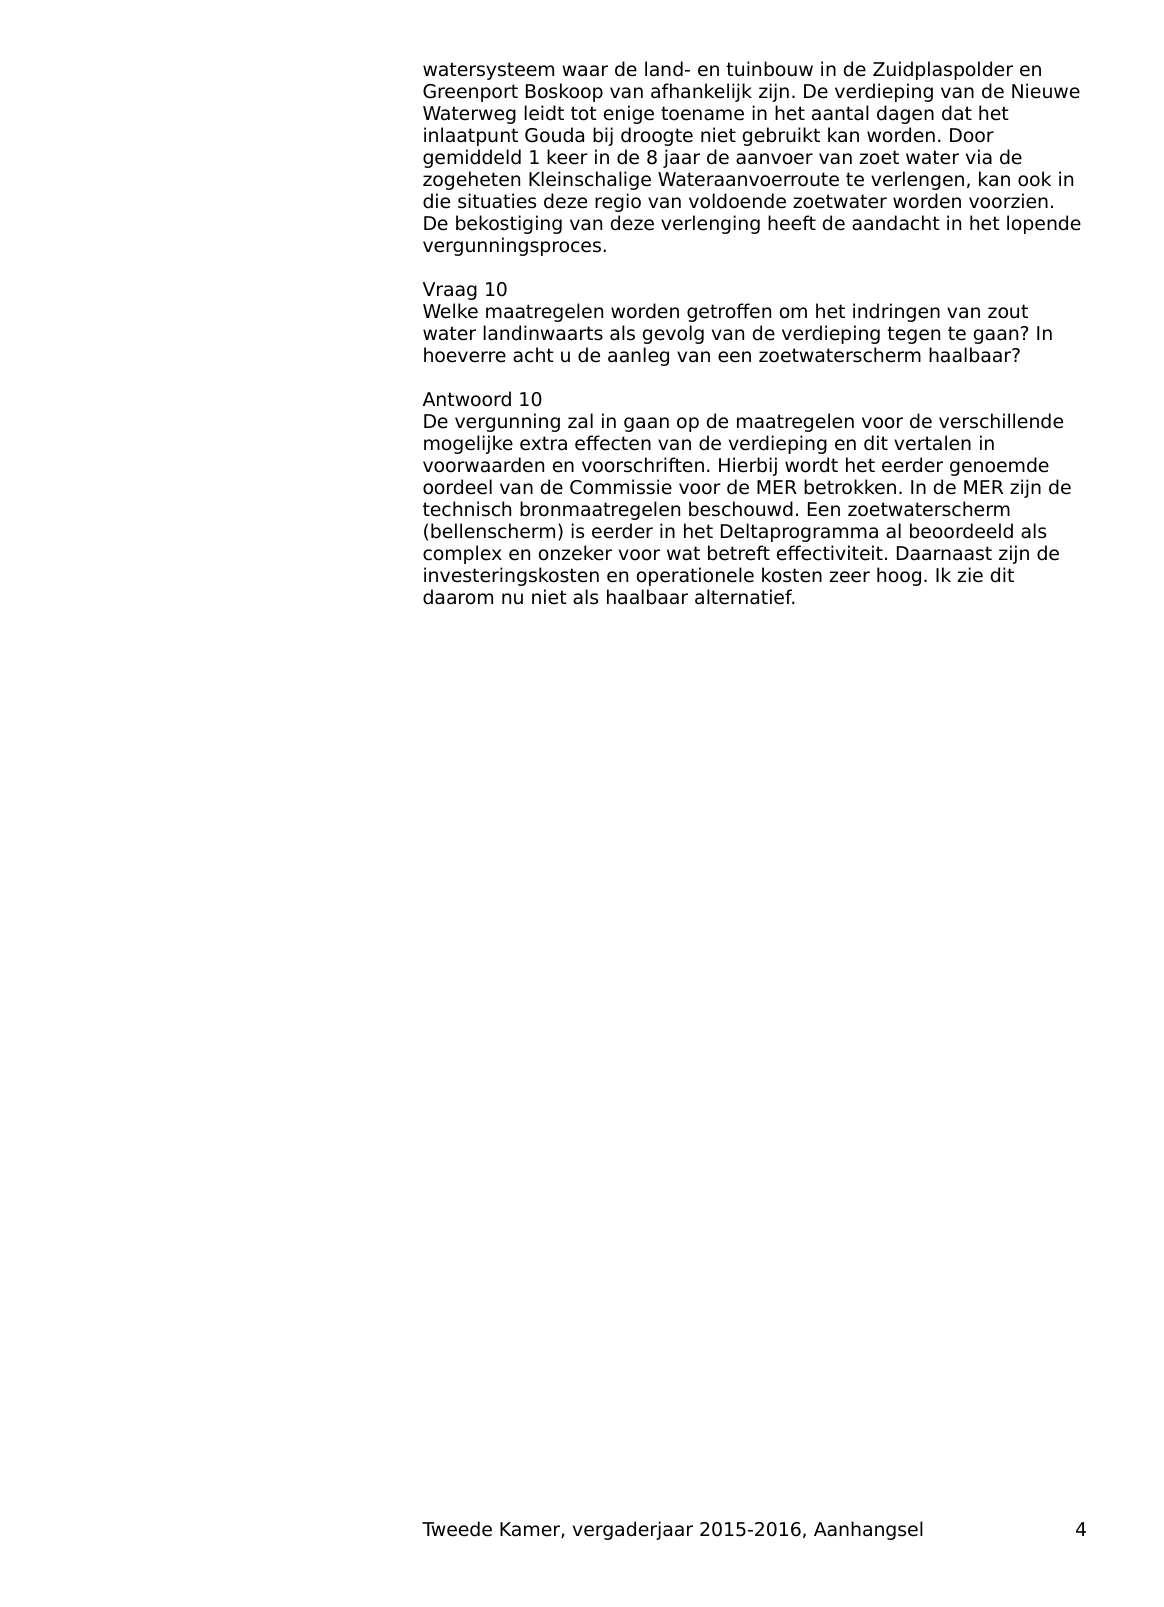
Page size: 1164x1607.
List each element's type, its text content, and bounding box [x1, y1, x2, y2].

text watersysteem waar de land- en tuinbouw in de Zuidplaspolder en Greenport Boskoop van afhankelijk zijn. De verdieping van de Nieuwe Waterweg leidt tot enige toename in het aantal dagen dat het inlaatpunt Gouda bij droogte niet gebruikt kan worden. Door gemiddeld 1 keer in de 8 jaar de aanvoer van zoet water via de zogeheten Kleinschalige Wateraanvoerroute te verlengen, kan ook in die situaties deze regio van voldoende zoetwater worden voorzien. De bekostiging van deze verlenging heeft de aandacht in het lopende vergunningsproces. [422, 59, 1087, 257]
text Welke maatregelen worden getroffen om het indringen van zout water landinwaarts als gevolg van de verdieping tegen te gaan? In hoeverre acht u de aanleg van een zoetwaterscherm haalbaar? [422, 301, 1087, 367]
text Antwoord 10 [422, 389, 1087, 411]
text Vraag 10 [422, 279, 1087, 301]
text De vergunning zal in gaan op de maatregelen voor de verschillende mogelijke extra effecten van de verdieping en dit vertalen in voorwaarden en voorschriften. Hierbij wordt het eerder genoemde oordeel van de Commissie voor de MER betrokken. In de MER zijn de technisch bronmaatregelen beschouwd. Een zoetwaterscherm (bellenscherm) is eerder in het Deltaprogramma al beoordeeld als complex en onzeker voor wat betreft effectiviteit. Daarnaast zijn de investeringskosten en operationele kosten zeer hoog. Ik zie dit daarom nu niet als haalbaar alternatief. [422, 411, 1087, 609]
